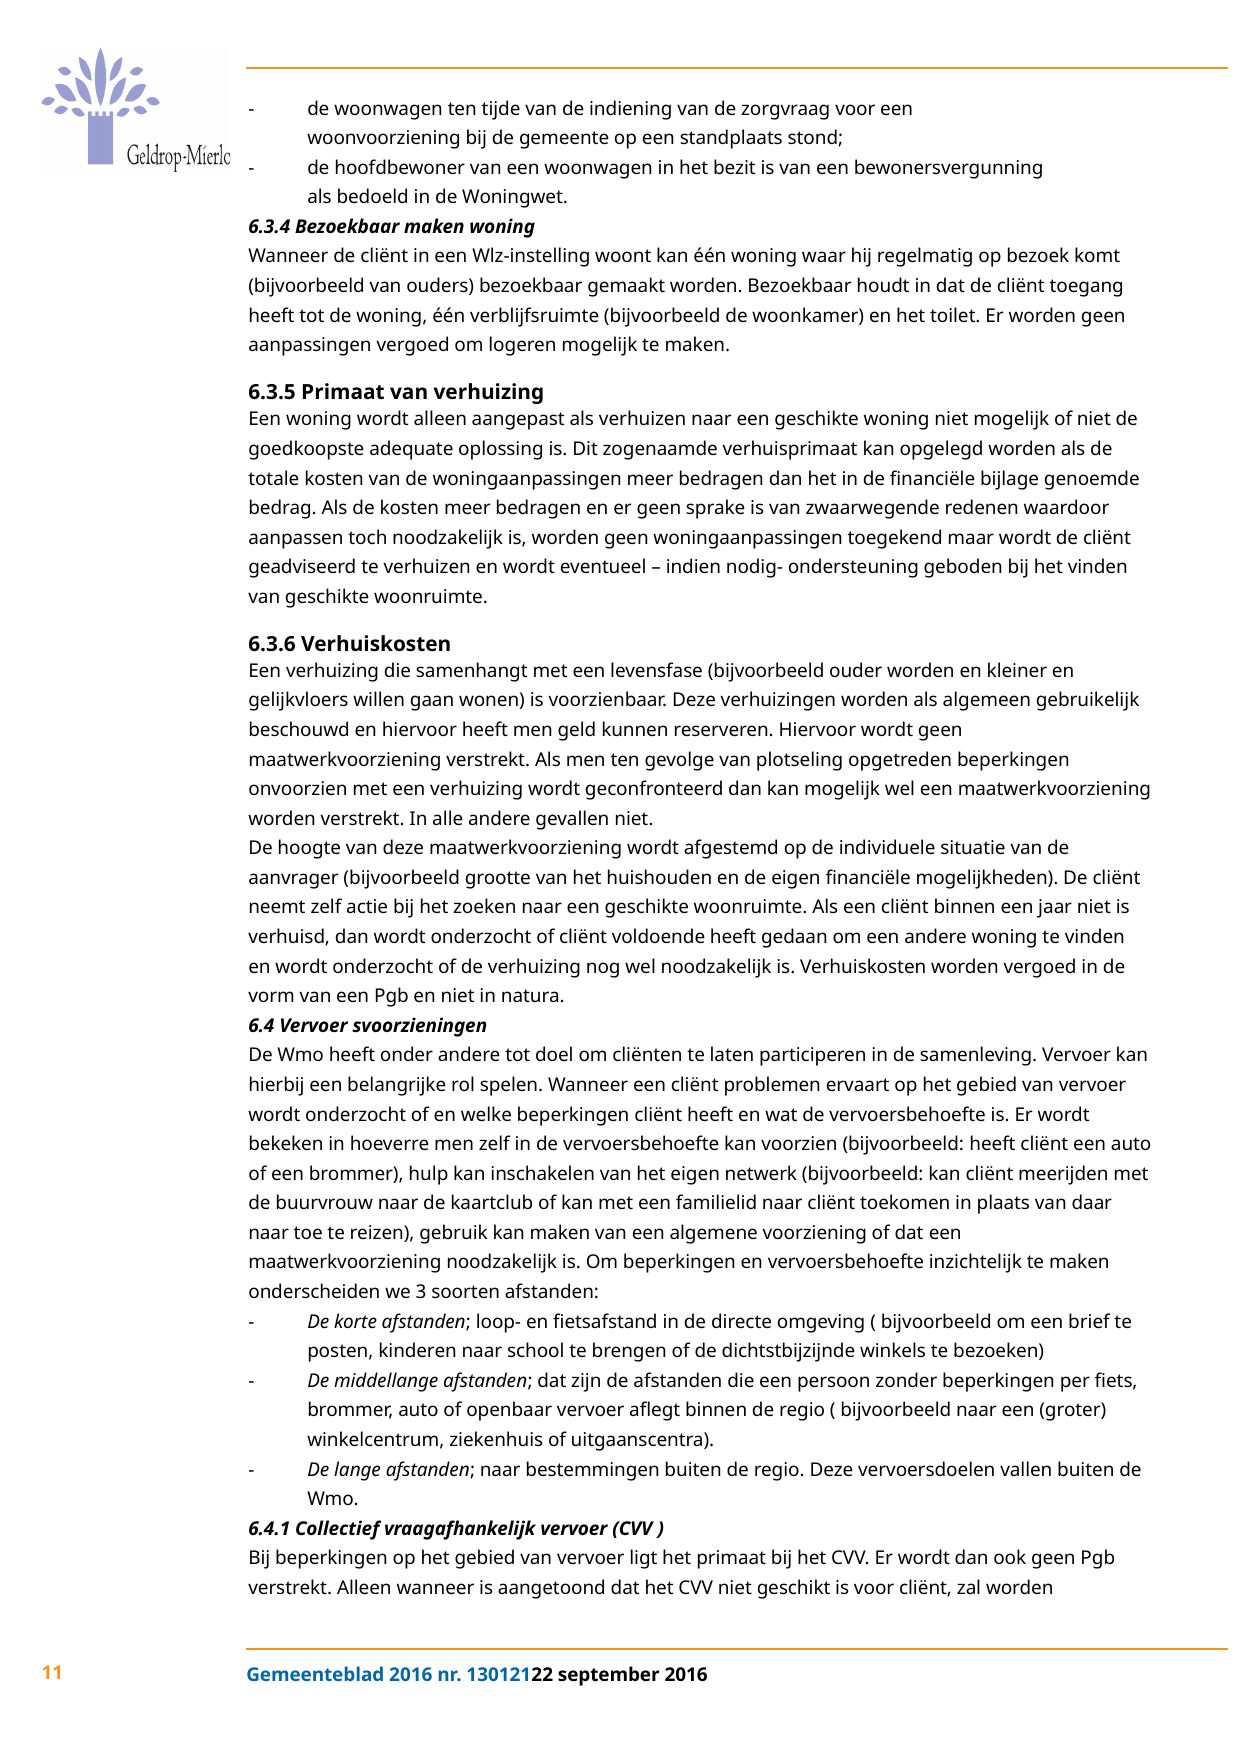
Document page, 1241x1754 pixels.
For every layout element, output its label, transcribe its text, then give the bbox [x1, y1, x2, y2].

list woonvoorziening bij de gemeente op een standplaats stond; [248, 124, 1152, 150]
text 6.4 Vervoer svoorzieningen [248, 1012, 1152, 1038]
text Een woning wordt alleen aangepast als verhuizen naar een geschikte woning niet mogelijk of niet de goedkoopste adequate oplossing is. Dit zogenaamde verhuisprimaat kan opgelegd worden als de totale kosten van de woningaanpassingen meer bedragen dan het in de financiële bijlage genoemde bedrag. Als de kosten meer bedragen en er geen sprake is van zwaarwegende redenen waardoor aanpassen toch noodzakelijk is, worden geen woningaanpassingen toegekend maar wordt de cliënt geadviseerd te verhuizen en wordt eventueel – indien nodig- ondersteuning geboden bij het vinden van geschikte woonruimte. [248, 406, 1152, 609]
list De lange afstanden; naar bestemmingen buiten de regio. Deze vervoersdoelen vallen buiten de Wmo. [248, 1456, 1152, 1511]
text Bij beperkingen op het gebied van vervoer ligt het primaat bij het CVV. Er wordt dan ook geen Pgb verstrekt. Alleen wanneer is aangetoond dat het CVV niet geschikt is voor cliënt, zal worden [248, 1544, 1152, 1600]
text De Wmo heeft onder andere tot doel om cliënten te laten participeren in de samenleving. Vervoer kan hierbij een belangrijke rol spelen. Wanneer een cliënt problemen ervaart op het gebied van vervoer wordt onderzocht of en welke beperkingen cliënt heeft en wat de vervoersbehoefte is. Er wordt bekeken in hoeverre men zelf in de vervoersbehoefte kan voorzien (bijvoorbeeld: heeft cliënt een auto of een brommer), hulp kan inschakelen van het eigen netwerk (bijvoorbeeld: kan cliënt meerijden met de buurvrouw naar de kaartclub of kan met een familielid naar cliënt toekomen in plaats van daar naar toe te reizen), gebruik kan maken van een algemene voorziening of dat een maatwerkvoorziening noodzakelijk is. Om beperkingen en vervoersbehoefte inzichtelijk te maken onderscheiden we 3 soorten afstanden: [248, 1042, 1152, 1304]
text 6.3.5 Primaat van verhuizing [248, 377, 1152, 406]
text Wanneer de cliënt in een Wlz-instelling woont kan één woning waar hij regelmatig op bezoek komt (bijvoorbeeld van ouders) bezoekbaar gemaakt worden. Bezoekbaar houdt in dat de cliënt toegang heeft tot de woning, één verblijfsruimte (bijvoorbeeld de woonkamer) en het toilet. Er worden geen aanpassingen vergoed om logeren mogelijk te maken. [248, 243, 1152, 357]
list de woonwagen ten tijde van de indiening van de zorgvraag voor een [248, 95, 1152, 121]
text De hoogte van deze maatwerkvoorziening wordt afgestemd op de individuele situatie van de aanvrager (bijvoorbeeld grootte van het huishouden en de eigen financiële mogelijkheden). De cliënt neemt zelf actie bij het zoeken naar een geschikte woonruimte. Als een cliënt binnen een jaar niet is verhuisd, dan wordt onderzocht of cliënt voldoende heeft gedaan om een andere woning te vinden en wordt onderzocht of de verhuizing nog wel noodzakelijk is. Verhuiskosten worden vergoed in de vorm van een Pgb en niet in natura. [248, 834, 1152, 1008]
list als bedoeld in de Woningwet. [248, 183, 1152, 209]
picture [41, 47, 231, 172]
text 6.3.4 Bezoekbaar maken woning [248, 213, 1152, 239]
text 6.4.1 Collectief vraagafhankelijk vervoer (CVV ) [248, 1515, 1152, 1541]
text Een verhuizing die samenhangt met een levensfase (bijvoorbeeld ouder worden en kleiner en gelijkvloers willen gaan wonen) is voorzienbaar. Deze verhuizingen worden als algemeen gebruikelijk beschouwd en hiervoor heeft men geld kunnen reserveren. Hiervoor wordt geen maatwerkvoorziening verstrekt. Als men ten gevolge van plotseling opgetreden beperkingen onvoorzien met een verhuizing wordt geconfronteerd dan kan mogelijk wel een maatwerkvoorziening worden verstrekt. In alle andere gevallen niet. [248, 657, 1152, 831]
list De korte afstanden; loop- en fietsafstand in de directe omgeving ( bijvoorbeeld om een brief te posten, kinderen naar school te brengen of de dichtstbijzijnde winkels te bezoeken) [248, 1308, 1152, 1363]
list De middellange afstanden; dat zijn de afstanden die een persoon zonder beperkingen per fiets, brommer, auto of openbaar vervoer aflegt binnen de regio ( bijvoorbeeld naar een (groter) winkelcentrum, ziekenhuis of uitgaanscentra). [248, 1367, 1152, 1452]
text 6.3.6 Verhuiskosten [248, 629, 1152, 657]
list de hoofdbewoner van een woonwagen in het bezit is van een bewonersvergunning [248, 154, 1152, 180]
